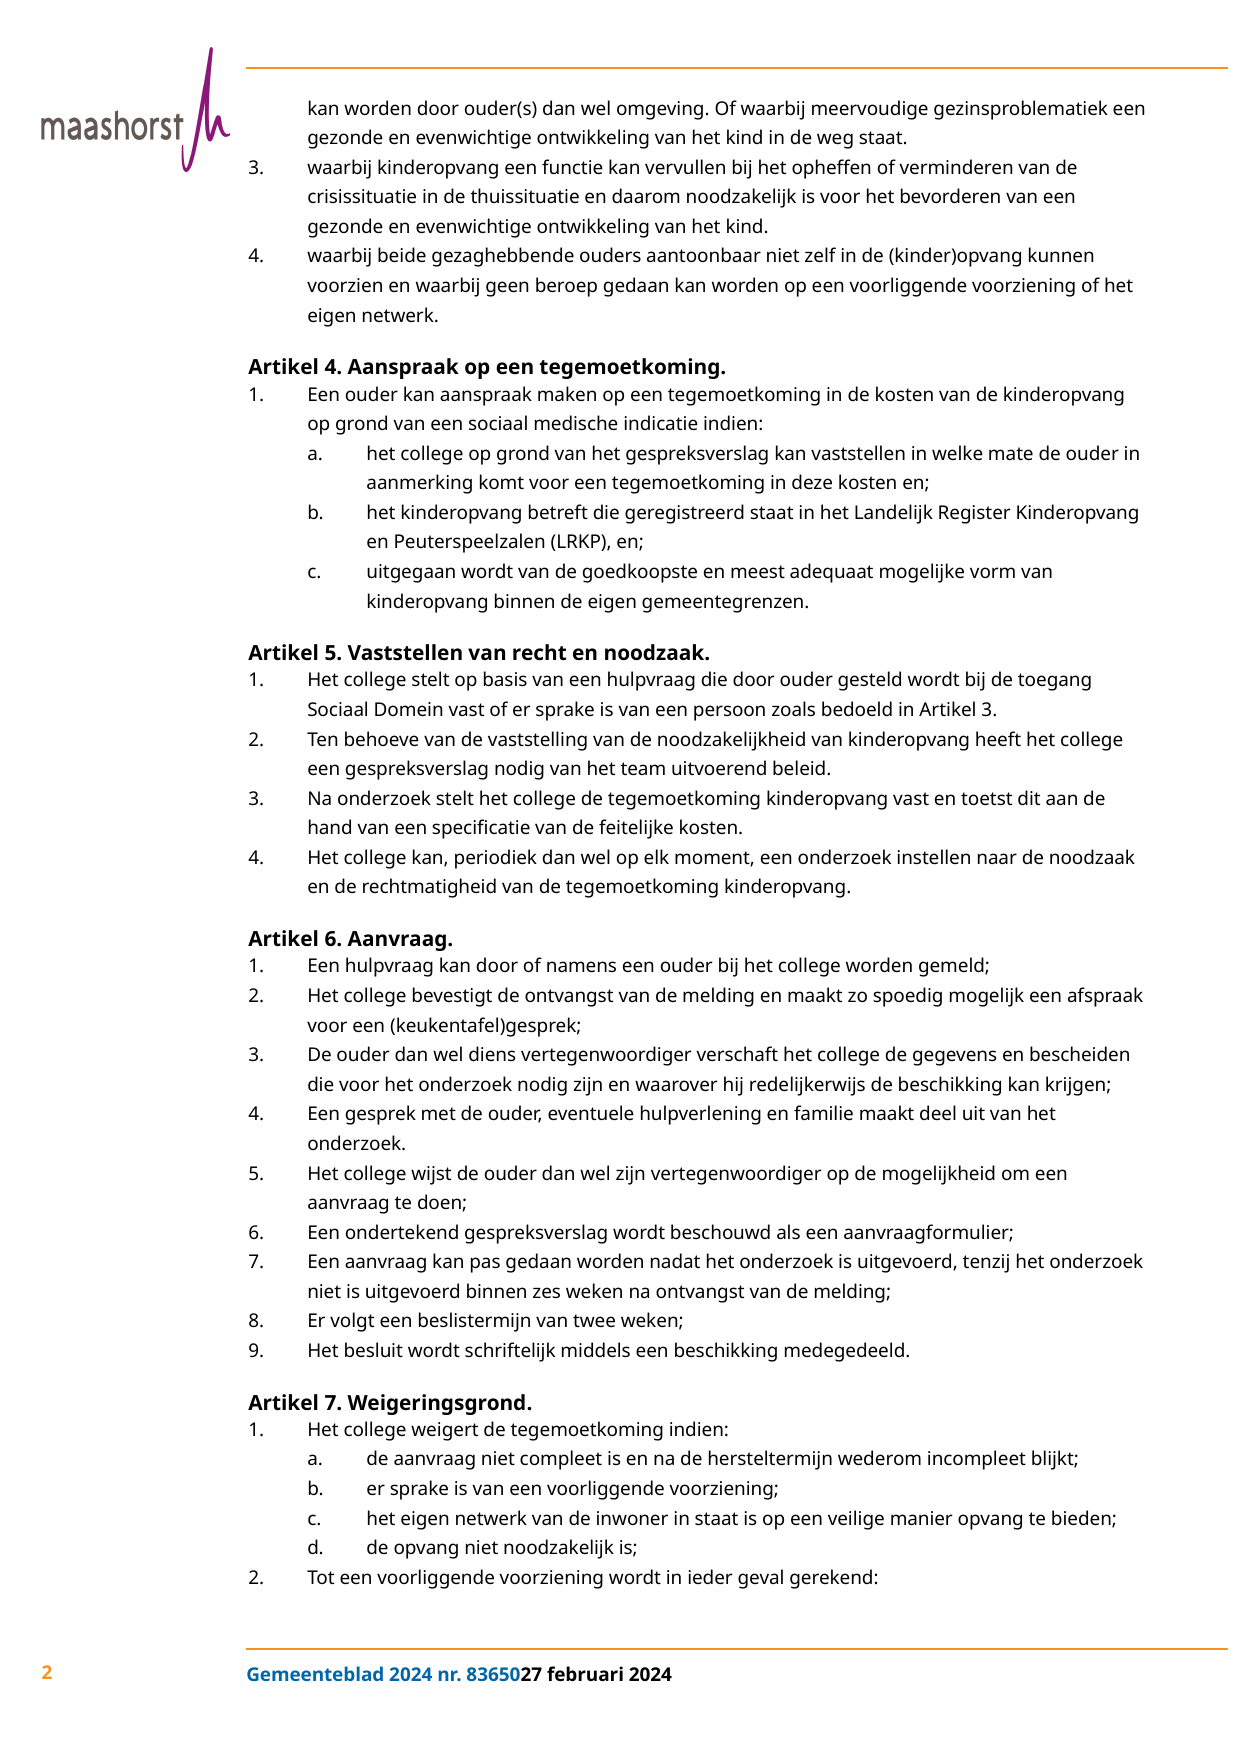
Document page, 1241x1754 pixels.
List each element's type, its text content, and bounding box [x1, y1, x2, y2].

list Het college kan, periodiek dan wel op elk moment, een onderzoek instellen naar de noodzaak en de rechtmatigheid van de tegemoetkoming kinderopvang. [248, 844, 1152, 899]
list Er volgt een beslistermijn van twee weken; [248, 1308, 1152, 1333]
list Het college weigert de tegemoetkoming indien: [248, 1416, 1152, 1442]
list Een aanvraag kan pas gedaan worden nadat het onderzoek is uitgevoerd, tenzij het onderzoek niet is uitgevoerd binnen zes weken na ontvangst van de melding; [248, 1248, 1152, 1304]
text Artikel 4. Aanspraak op een tegemoetkoming. [248, 352, 1152, 381]
list het eigen netwerk van de inwoner in staat is op een veilige manier opvang te bieden; [307, 1505, 1152, 1531]
list Tot een voorliggende voorziening wordt in ieder geval gerekend: [248, 1564, 1152, 1590]
list Een ondertekend gespreksverslag wordt beschouwd als een aanvraagformulier; [248, 1219, 1152, 1244]
list de aanvraag niet compleet is en na de hersteltermijn wederom incompleet blijkt; [307, 1446, 1152, 1471]
list Een gesprek met de ouder, eventuele hulpverlening en familie maakt deel uit van het onderzoek. [248, 1101, 1152, 1156]
list Een hulpvraag kan door of namens een ouder bij het college worden gemeld; [248, 953, 1152, 978]
list de opvang niet noodzakelijk is; [307, 1534, 1152, 1560]
list waarbij kinderopvang een functie kan vervullen bij het opheffen of verminderen van de crisissituatie in de thuissituatie en daarom noodzakelijk is voor het bevorderen van een gezonde en evenwichtige ontwikkeling van het kind. [248, 154, 1152, 239]
list De ouder dan wel diens vertegenwoordiger verschaft het college de gegevens en bescheiden die voor het onderzoek nodig zijn en waarover hij redelijkerwijs de beschikking kan krijgen; [248, 1041, 1152, 1097]
list het college op grond van het gespreksverslag kan vaststellen in welke mate de ouder in aanmerking komt voor een tegemoetkoming in deze kosten en; [307, 440, 1152, 495]
picture [41, 47, 231, 172]
list er sprake is van een voorliggende voorziening; [307, 1475, 1152, 1501]
list Het college wijst de ouder dan wel zijn vertegenwoordiger op de mogelijkheid om een aanvraag te doen; [248, 1160, 1152, 1215]
text Artikel 5. Vaststellen van recht en noodzaak. [248, 638, 1152, 667]
list Het college bevestigt de ontvangst van de melding en maakt zo spoedig mogelijk een afspraak voor een (keukentafel)gesprek; [248, 982, 1152, 1037]
list waarbij beide gezaghebbende ouders aantoonbaar niet zelf in de (kinder)opvang kunnen voorzien en waarbij geen beroep gedaan kan worden op een voorliggende voorziening of het eigen netwerk. [248, 243, 1152, 328]
text Artikel 6. Aanvraag. [248, 924, 1152, 953]
list Het college stelt op basis van een hulpvraag die door ouder gesteld wordt bij de toegang Sociaal Domein vast of er sprake is van een persoon zoals bedoeld in Artikel 3. [248, 667, 1152, 722]
list Na onderzoek stelt het college de tegemoetkoming kinderopvang vast en toetst dit aan de hand van een specificatie van de feitelijke kosten. [248, 785, 1152, 840]
list Het besluit wordt schriftelijk middels een beschikking medegedeeld. [248, 1337, 1152, 1363]
list Een ouder kan aanspraak maken op een tegemoetkoming in de kosten van de kinderopvang op grond van een sociaal medische indicatie indien: [248, 381, 1152, 436]
list uitgegaan wordt van de goedkoopste en meest adequaat mogelijke vorm van kinderopvang binnen de eigen gemeentegrenzen. [307, 558, 1152, 613]
list kan worden door ouder(s) dan wel omgeving. Of waarbij meervoudige gezinsproblematiek een gezonde en evenwichtige ontwikkeling van het kind in de weg staat. [248, 95, 1152, 150]
text Artikel 7. Weigeringsgrond. [248, 1388, 1152, 1416]
list het kinderopvang betreft die geregistreerd staat in het Landelijk Register Kinderopvang en Peuterspeelzalen (LRKP), en; [307, 499, 1152, 554]
list Ten behoeve van de vaststelling van de noodzakelijkheid van kinderopvang heeft het college een gespreksverslag nodig van het team uitvoerend beleid. [248, 726, 1152, 781]
